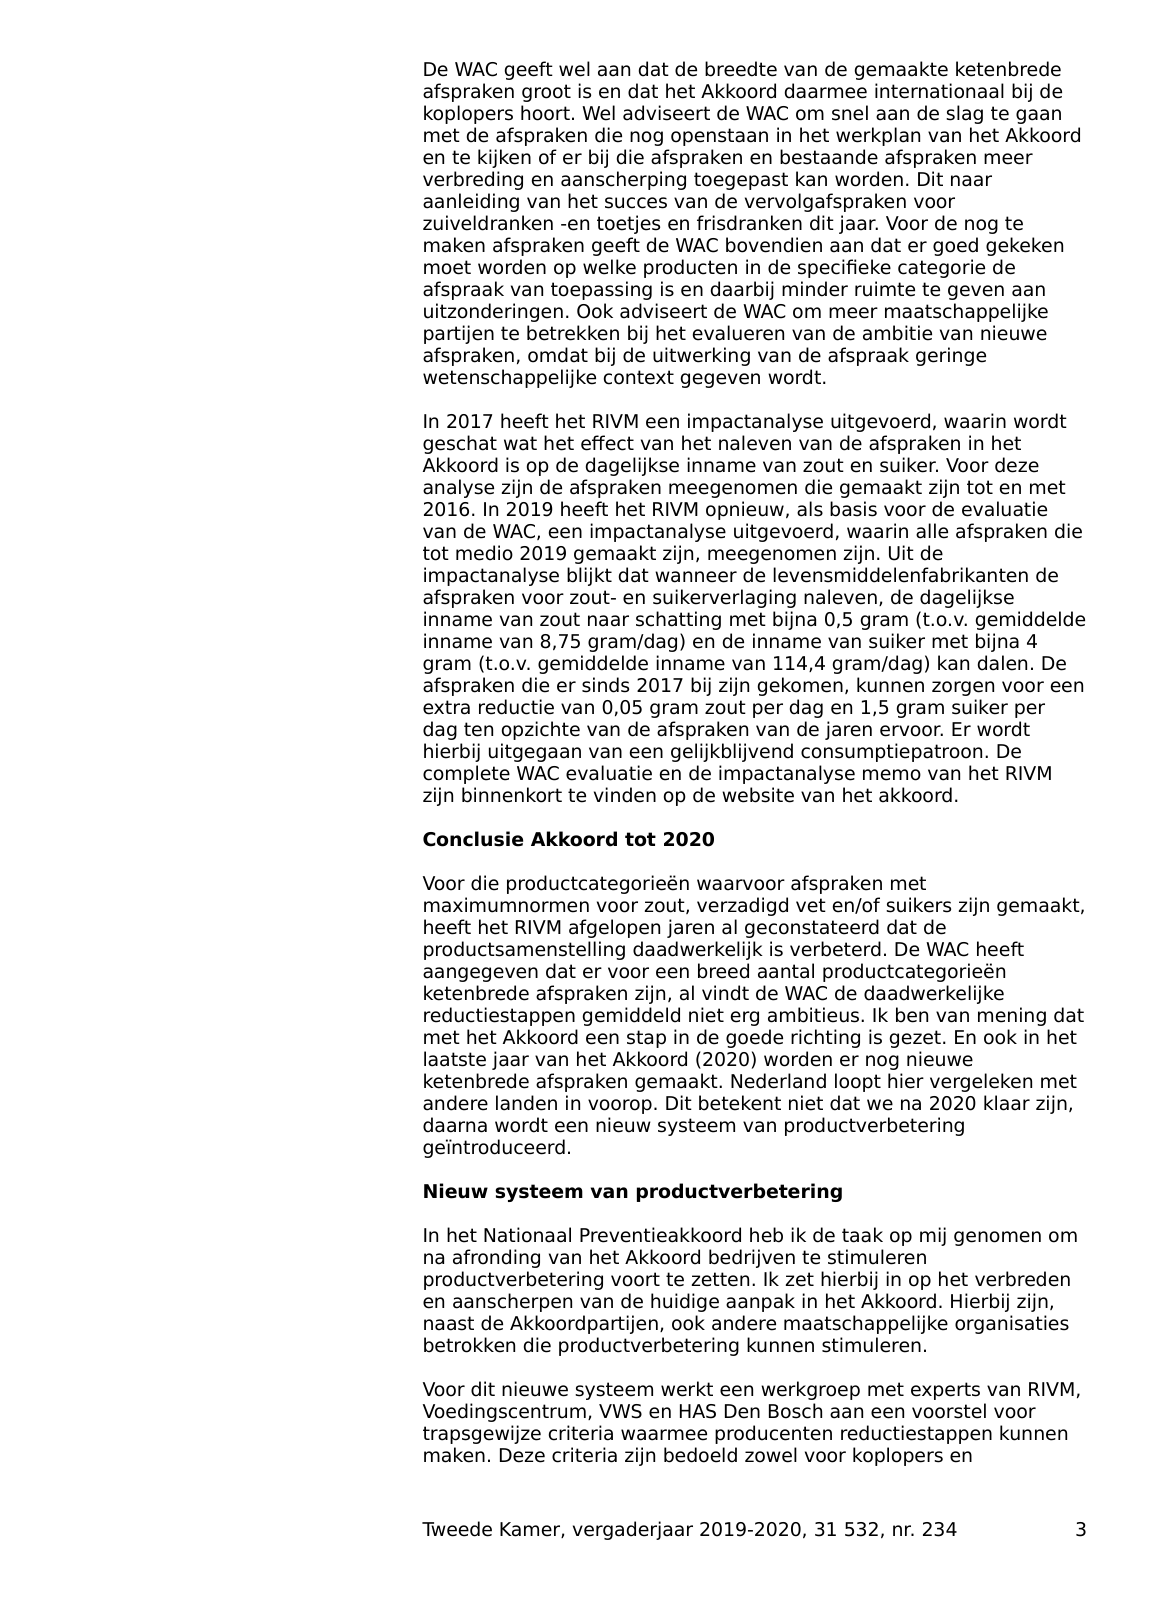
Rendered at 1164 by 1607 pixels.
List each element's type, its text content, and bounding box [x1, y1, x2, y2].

text In 2017 heeft het RIVM een impactanalyse uitgevoerd, waarin wordt geschat wat het effect van het naleven van de afspraken in het Akkoord is op de dagelijkse inname van zout en suiker. Voor deze analyse zijn de afspraken meegenomen die gemaakt zijn tot en met 2016. In 2019 heeft het RIVM opnieuw, als basis voor de evaluatie van de WAC, een impactanalyse uitgevoerd, waarin alle afspraken die tot medio 2019 gemaakt zijn, meegenomen zijn. Uit de impactanalyse blijkt dat wanneer de levensmiddelenfabrikanten de afspraken voor zout- en suikerverlaging naleven, de dagelijkse inname van zout naar schatting met bijna 0,5 gram (t.o.v. gemiddelde inname van 8,75 gram/dag) en de inname van suiker met bijna 4 gram (t.o.v. gemiddelde inname van 114,4 gram/dag) kan dalen. De afspraken die er sinds 2017 bij zijn gekomen, kunnen zorgen voor een extra reductie van 0,05 gram zout per dag en 1,5 gram suiker per dag ten opzichte van de afspraken van de jaren ervoor. Er wordt hierbij uitgegaan van een gelijkblijvend consumptiepatroon. De complete WAC evaluatie en de impactanalyse memo van het RIVM zijn binnenkort te vinden op de website van het akkoord. [422, 411, 1087, 807]
subtitle Nieuw systeem van productverbetering [422, 1181, 1087, 1203]
text Voor dit nieuwe systeem werkt een werkgroep met experts van RIVM, Voedingscentrum, VWS en HAS Den Bosch aan een voorstel voor trapsgewijze criteria waarmee producenten reductiestappen kunnen maken. Deze criteria zijn bedoeld zowel voor koplopers en [422, 1379, 1087, 1467]
text In het Nationaal Preventieakkoord heb ik de taak op mij genomen om na afronding van het Akkoord bedrijven te stimuleren productverbetering voort te zetten. Ik zet hierbij in op het verbreden en aanscherpen van de huidige aanpak in het Akkoord. Hierbij zijn, naast de Akkoordpartijen, ook andere maatschappelijke organisaties betrokken die productverbetering kunnen stimuleren. [422, 1225, 1087, 1357]
text De WAC geeft wel aan dat de breedte van de gemaakte ketenbrede afspraken groot is en dat het Akkoord daarmee internationaal bij de koplopers hoort. Wel adviseert de WAC om snel aan de slag te gaan met de afspraken die nog openstaan in het werkplan van het Akkoord en te kijken of er bij die afspraken en bestaande afspraken meer verbreding en aanscherping toegepast kan worden. Dit naar aanleiding van het succes van de vervolgafspraken voor zuiveldranken -en toetjes en frisdranken dit jaar. Voor de nog te maken afspraken geeft de WAC bovendien aan dat er goed gekeken moet worden op welke producten in de specifieke categorie de afspraak van toepassing is en daarbij minder ruimte te geven aan uitzonderingen. Ook adviseert de WAC om meer maatschappelijke partijen te betrekken bij het evalueren van de ambitie van nieuwe afspraken, omdat bij de uitwerking van de afspraak geringe wetenschappelijke context gegeven wordt. [422, 59, 1087, 389]
subtitle Conclusie Akkoord tot 2020 [422, 829, 1087, 851]
text Voor die productcategorieën waarvoor afspraken met maximumnormen voor zout, verzadigd vet en/of suikers zijn gemaakt, heeft het RIVM afgelopen jaren al geconstateerd dat de productsamenstelling daadwerkelijk is verbeterd. De WAC heeft aangegeven dat er voor een breed aantal productcategorieën ketenbrede afspraken zijn, al vindt de WAC de daadwerkelijke reductiestappen gemiddeld niet erg ambitieus. Ik ben van mening dat met het Akkoord een stap in de goede richting is gezet. En ook in het laatste jaar van het Akkoord (2020) worden er nog nieuwe ketenbrede afspraken gemaakt. Nederland loopt hier vergeleken met andere landen in voorop. Dit betekent niet dat we na 2020 klaar zijn, daarna wordt een nieuw systeem van productverbetering geïntroduceerd. [422, 873, 1087, 1159]
